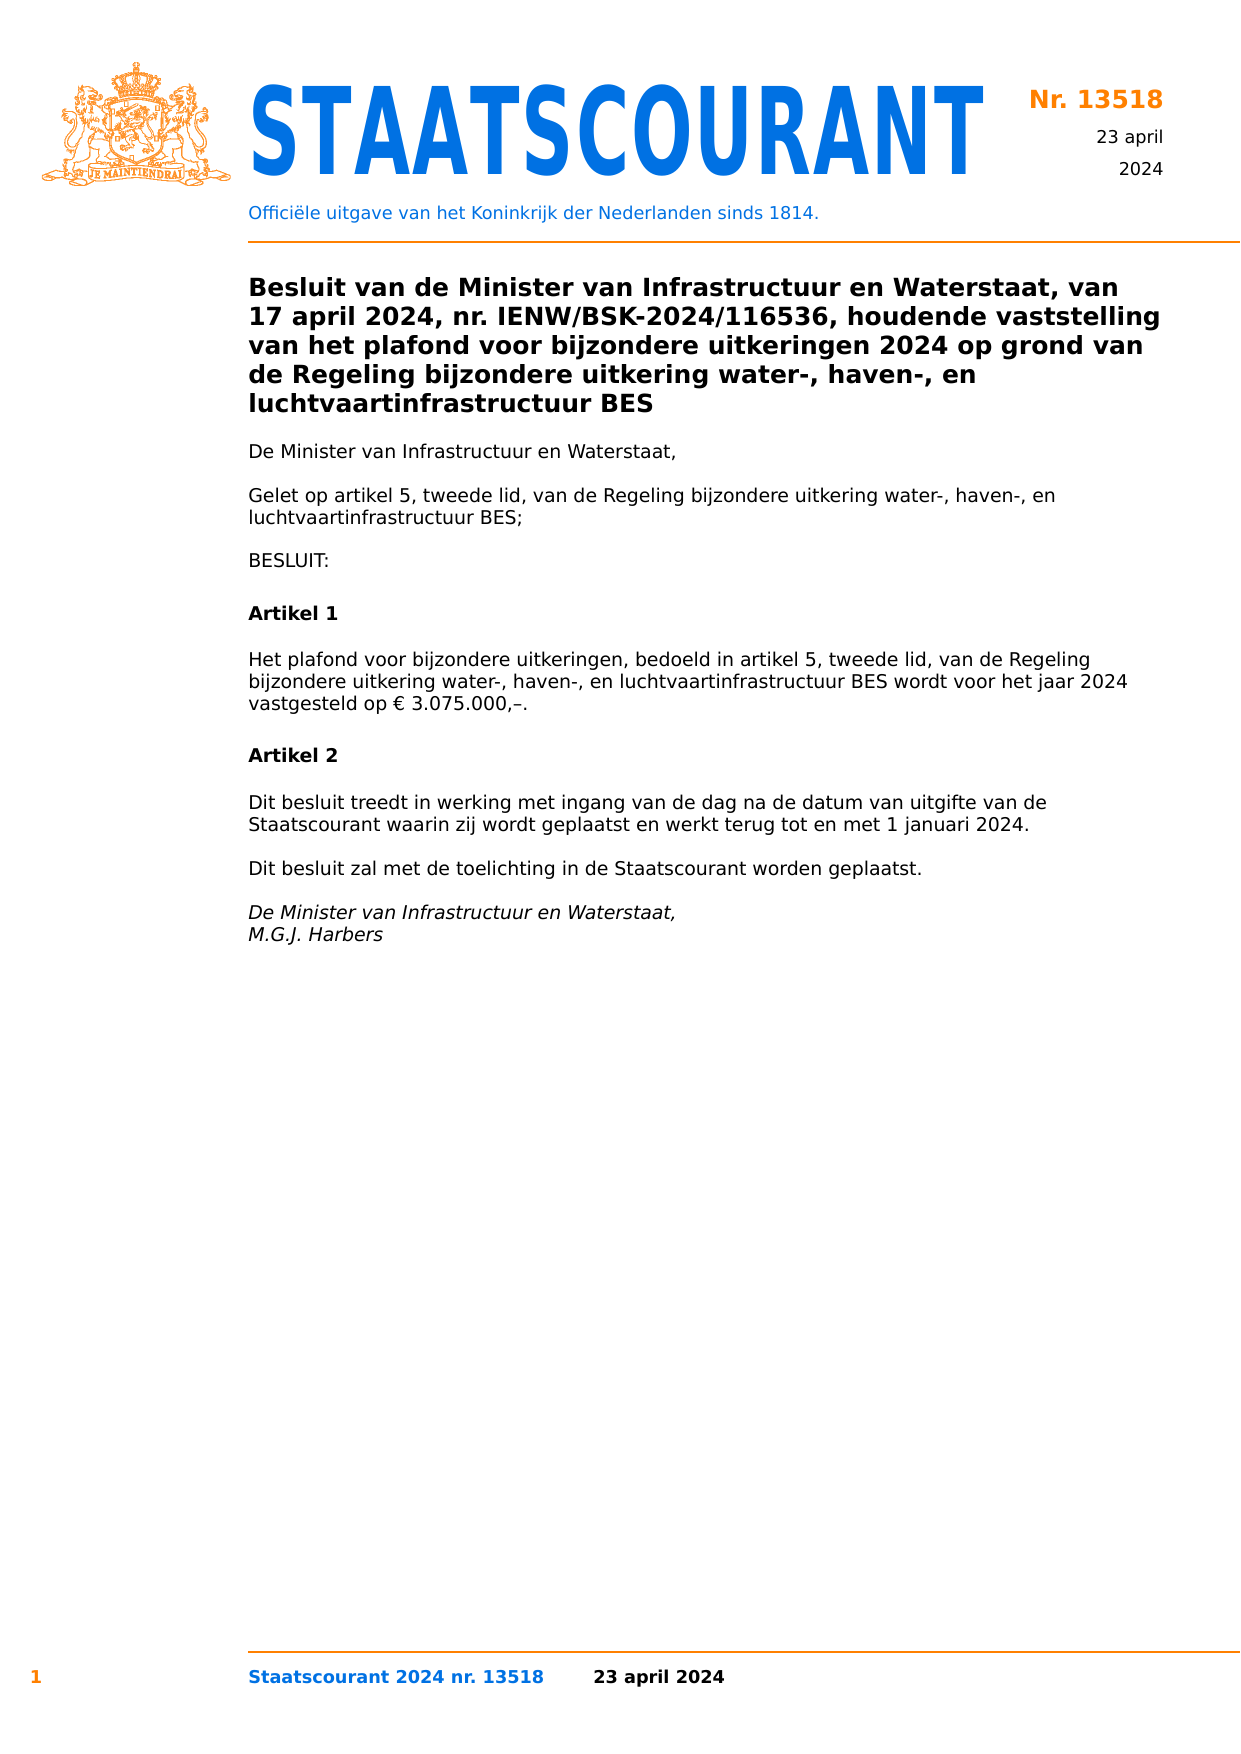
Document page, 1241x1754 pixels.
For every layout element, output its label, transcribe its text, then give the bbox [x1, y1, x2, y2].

text Het plafond voor bijzondere uitkeringen, bedoeld in artikel 5, tweede lid, van de Regeling bijzondere uitkering water-, haven-, en luchtvaartinfrastructuur BES wordt voor het jaar 2024 vastgesteld op € 3.075.000,–. [248, 649, 1163, 715]
table_cell 23 april [998, 121, 1240, 153]
table_cell Officiële uitgave van het Koninkrijk der Nederlanden sinds 1814. [248, 203, 1240, 241]
table_header [25, 62, 248, 241]
text Gelet op artikel 5, tweede lid, van de Regeling bijzondere uitkering water-, haven-, en luchtvaartinfrastructuur BES; [248, 484, 1163, 528]
subtitle Artikel 2 [248, 745, 1163, 767]
picture [41, 62, 231, 186]
text Dit besluit treedt in werking met ingang van de dag na de datum van uitgifte van de Staatscourant waarin zij wordt geplaatst en werkt terug tot en met 1 januari 2024. [248, 792, 1163, 836]
text Dit besluit zal met de toelichting in de Staatscourant worden geplaatst. [248, 858, 1163, 880]
table_header Nr. 13518 [998, 62, 1240, 121]
table_cell 2024 [998, 153, 1240, 203]
subtitle Artikel 1 [248, 602, 1163, 624]
text De Minister van Infrastructuur en Waterstaat, [248, 441, 1163, 463]
subtitle Besluit van de Minister van Infrastructuur en Waterstaat, van 17 april 2024, nr. IENW/BSK-2024/116536, houdende vaststelling van het plafond voor bijzondere uitkeringen 2024 op grond van de Regeling bijzondere uitkering water-, haven-, en luchtvaartinfrastructuur BES [248, 273, 1163, 419]
text BESLUIT: [248, 550, 1163, 572]
table_header STAATSCOURANT [248, 62, 998, 203]
text De Minister van Infrastructuur en Waterstaat, M.G.J. Harbers [248, 902, 1163, 946]
